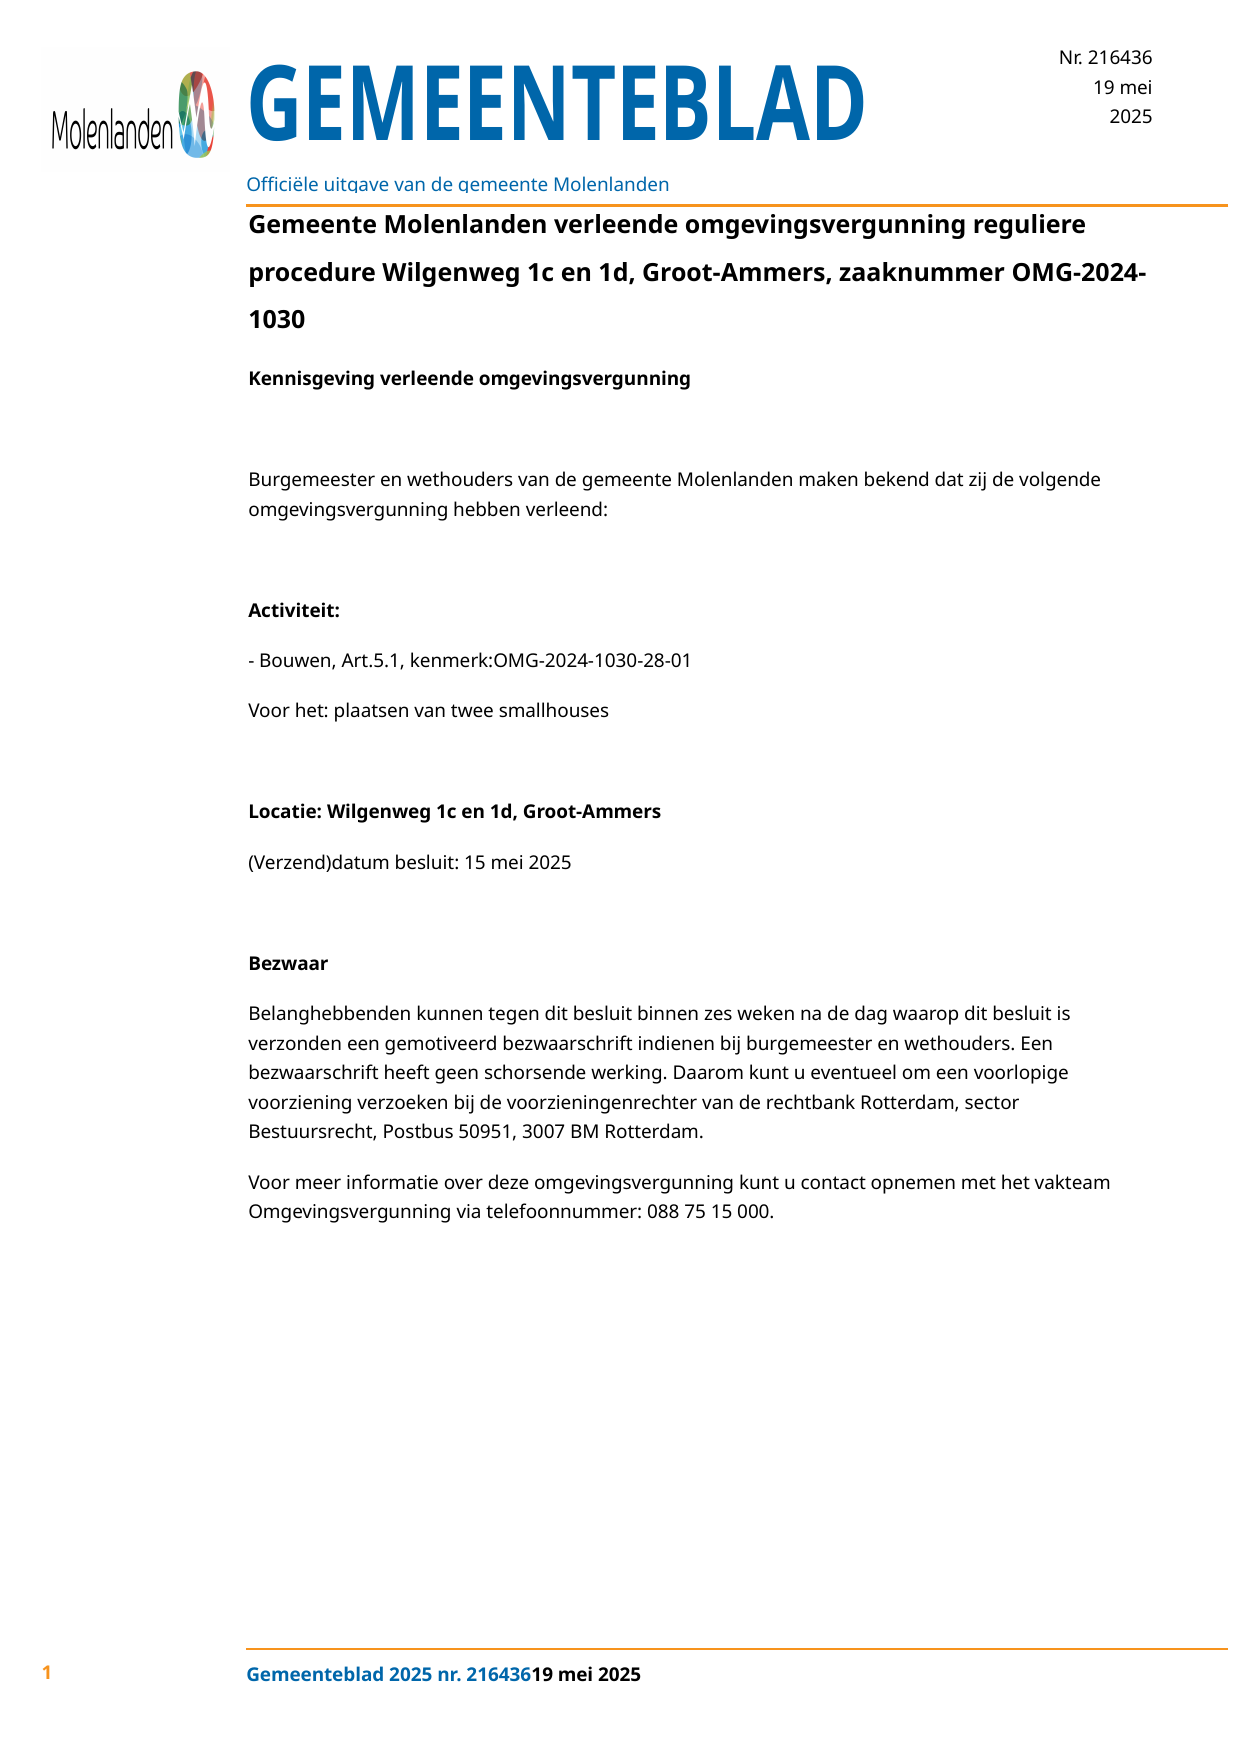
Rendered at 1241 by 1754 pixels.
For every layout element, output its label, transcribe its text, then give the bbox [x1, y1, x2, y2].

text Voor meer informatie over deze omgevingsvergunning kunt u contact opnemen met het vakteam Omgevingsvergunning via telefoonnummer: 088 75 15 000. [248, 1169, 1152, 1224]
text Activiteit: [248, 597, 1152, 622]
text Voor het: plaatsen van twee smallhouses [248, 698, 1152, 723]
text - Bouwen, Art.5.1, kenmerk:OMG-2024-1030-28-01 [248, 647, 1152, 673]
text (Verzend)datum besluit: 15 mei 2025 [248, 849, 1152, 874]
text Kennisgeving verleende omgevingsvergunning [248, 366, 1152, 391]
text Belanghebbenden kunnen tegen dit besluit binnen zes weken na de dag waarop dit besluit is verzonden een gemotiveerd bezwaarschrift indienen bij burgemeester en wethouders. Een bezwaarschrift heeft geen schorsende werking. Daarom kunt u eventueel om een voorlopige voorziening verzoeken bij de voorzieningenrechter van de rechtbank Rotterdam, sector Bestuursrecht, Postbus 50951, 3007 BM Rotterdam. [248, 1000, 1152, 1144]
text Bezwaar [248, 950, 1152, 975]
text Locatie: Wilgenweg 1c en 1d, Groot-Ammers [248, 798, 1152, 824]
text Gemeente Molenlanden verleende omgevingsvergunning reguliere procedure Wilgenweg 1c en 1d, Groot-Ammers, zaaknummer OMG-2024-1030 [248, 207, 1152, 336]
text Burgemeester en wethouders van de gemeente Molenlanden maken bekend dat zij de volgende omgevingsvergunning hebben verleend: [248, 466, 1152, 522]
picture [41, 47, 231, 172]
